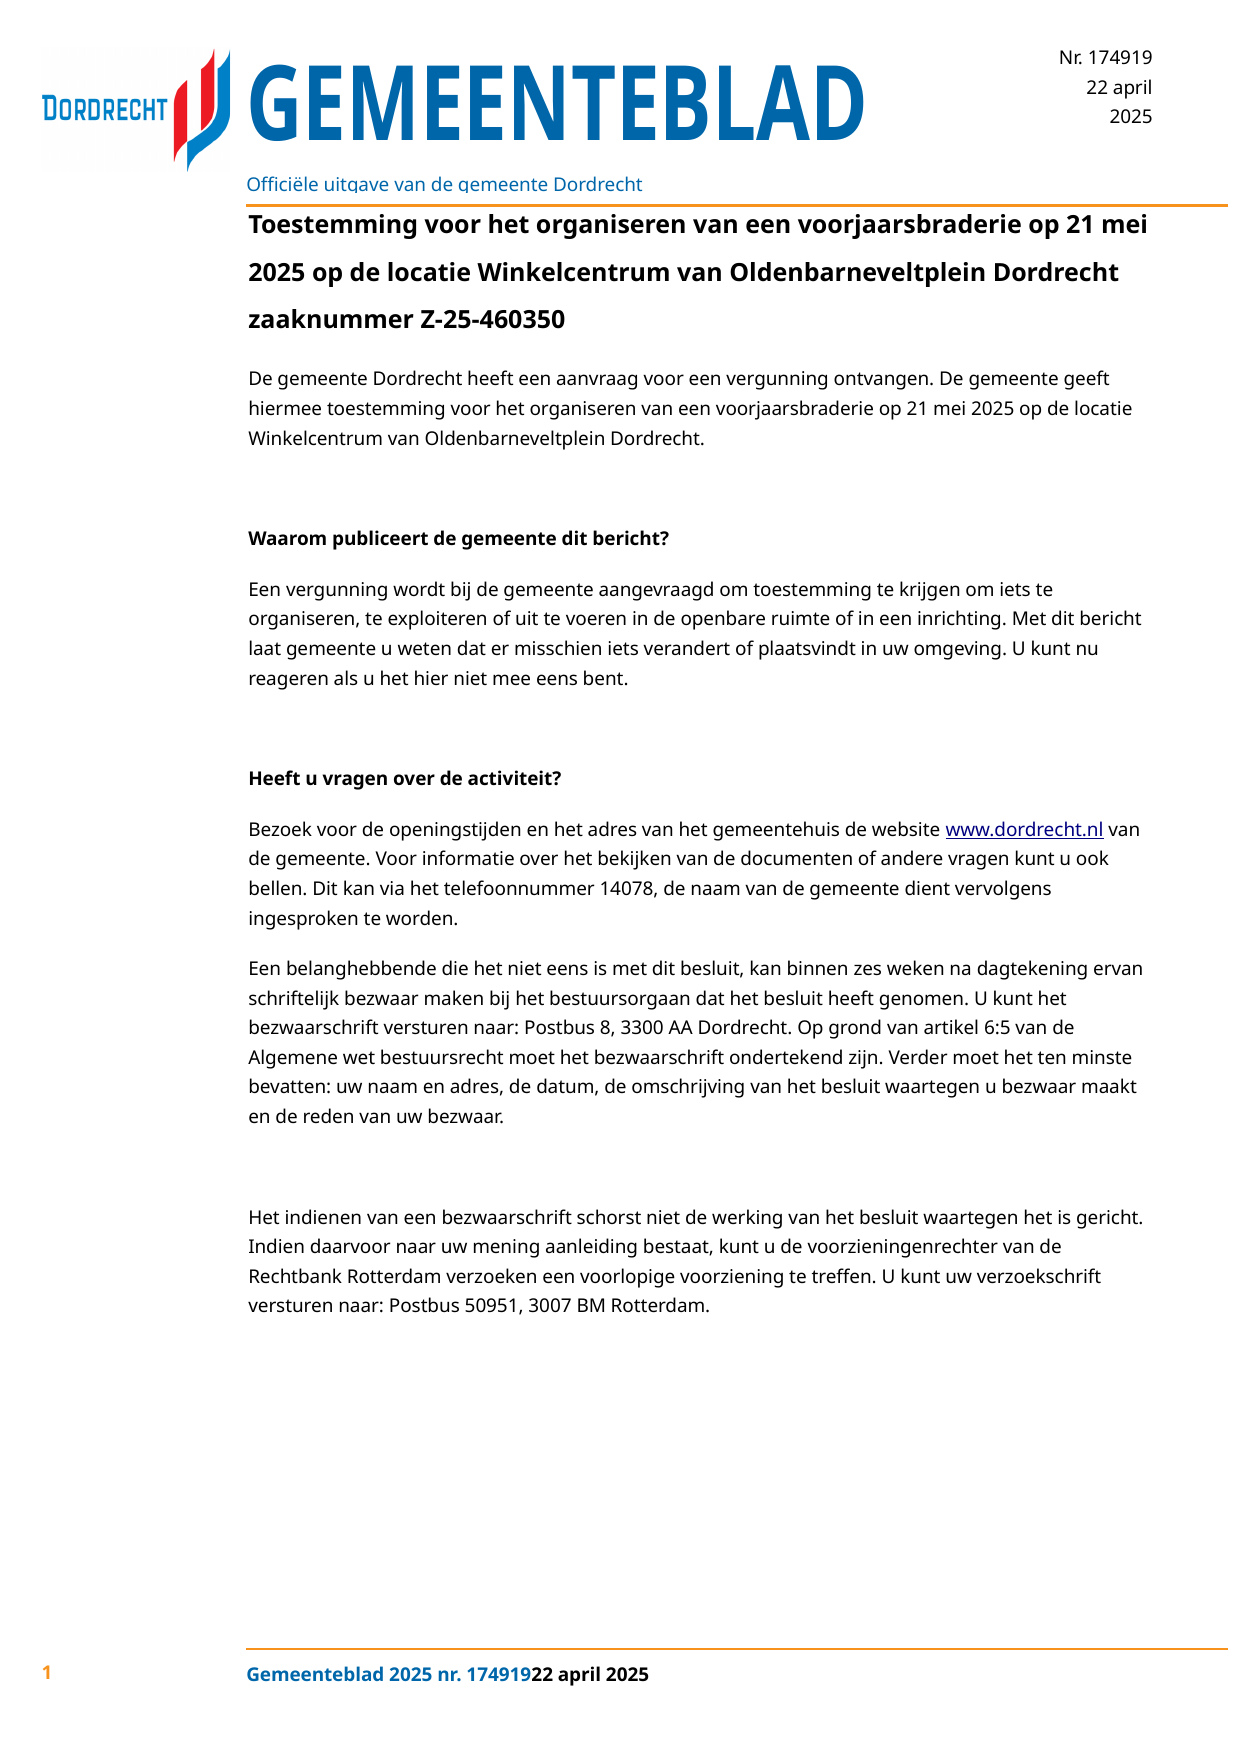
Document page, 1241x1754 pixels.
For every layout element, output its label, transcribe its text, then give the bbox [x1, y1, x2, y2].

text Het indienen van een bezwaarschrift schorst niet de werking van het besluit waartegen het is gericht. Indien daarvoor naar uw mening aanleiding bestaat, kunt u de voorzieningenrechter van de Rechtbank Rotterdam verzoeken een voorlopige voorziening te treffen. U kunt uw verzoekschrift versturen naar: Postbus 50951, 3007 BM Rotterdam. [248, 1204, 1152, 1318]
text Waarom publiceert de gemeente dit bericht? [248, 526, 1152, 551]
text Een vergunning wordt bij de gemeente aangevraagd om toestemming te krijgen om iets te organiseren, te exploiteren of uit te voeren in de openbare ruimte of in een inrichting. Met dit bericht laat gemeente u weten dat er misschien iets verandert of plaatsvindt in uw omgeving. U kunt nu reageren als u het hier niet mee eens bent. [248, 576, 1152, 690]
text Een belanghebbende die het niet eens is met dit besluit, kan binnen zes weken na dagtekening ervan schriftelijk bezwaar maken bij het bestuursorgaan dat het besluit heeft genomen. U kunt het bezwaarschrift versturen naar: Postbus 8, 3300 AA Dordrecht. Op grond van artikel 6:5 van de Algemene wet bestuursrecht moet het bezwaarschrift ondertekend zijn. Verder moet het ten minste bevatten: uw naam en adres, de datum, de omschrijving van het besluit waartegen u bezwaar maakt en de reden van uw bezwaar. [248, 955, 1152, 1129]
text De gemeente Dordrecht heeft een aanvraag voor een vergunning ontvangen. De gemeente geeft hiermee toestemming voor het organiseren van een voorjaarsbraderie op 21 mei 2025 op de locatie Winkelcentrum van Oldenbarneveltplein Dordrecht. [248, 366, 1152, 450]
text Heeft u vragen over de activiteit? [248, 766, 1152, 791]
text Toestemming voor het organiseren van een voorjaarsbraderie op 21 mei 2025 op de locatie Winkelcentrum van Oldenbarneveltplein Dordrecht zaaknummer Z-25-460350 [248, 207, 1152, 336]
text Bezoek voor de openingstijden en het adres van het gemeentehuis de website www.dordrecht.nl van de gemeente. Voor informatie over het bekijken van de documenten of andere vragen kunt u ook bellen. Dit kan via het telefoonnummer 14078, de naam van de gemeente dient vervolgens ingesproken te worden. [248, 816, 1152, 930]
picture [41, 47, 231, 172]
